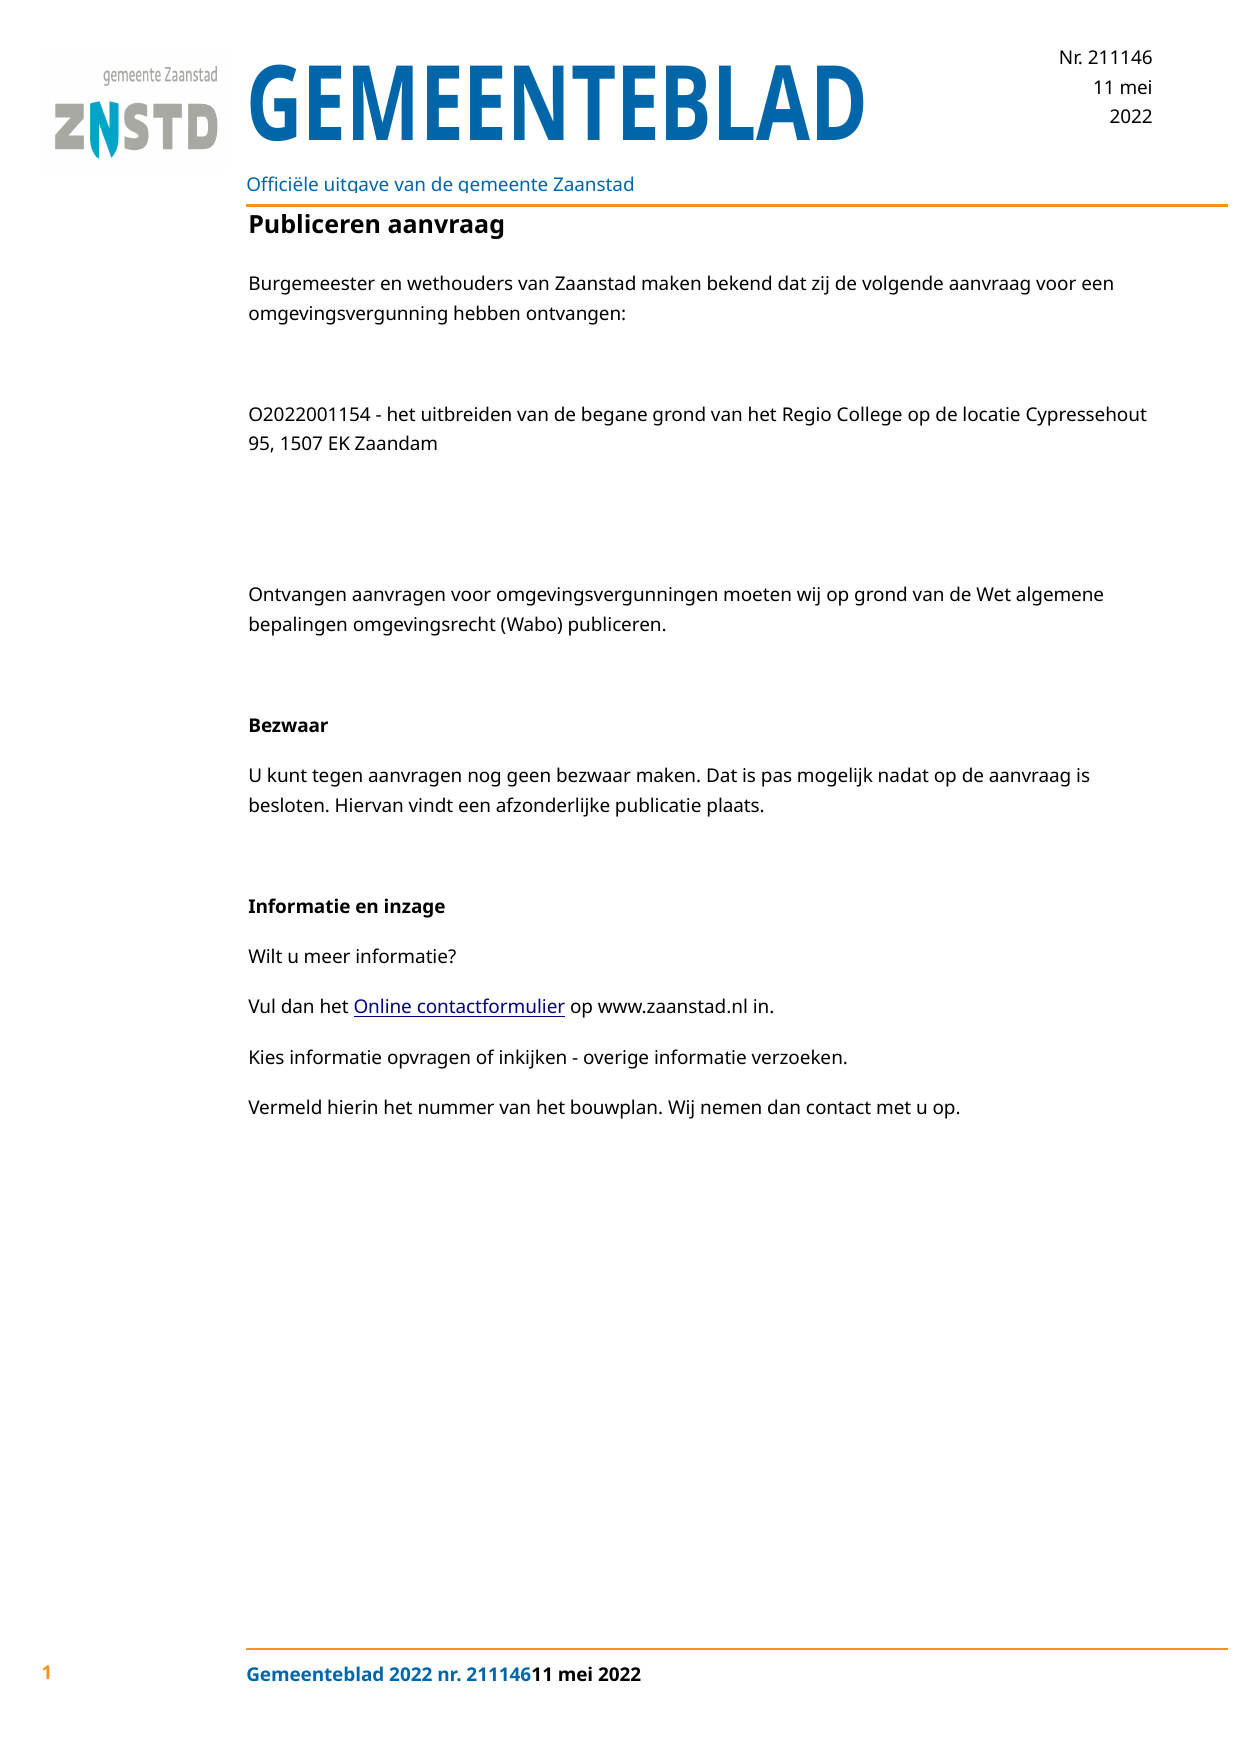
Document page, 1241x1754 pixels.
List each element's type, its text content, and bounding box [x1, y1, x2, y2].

text Vermeld hierin het nummer van het bouwplan. Wij nemen dan contact met u op. [248, 1094, 1152, 1120]
text Wilt u meer informatie? [248, 943, 1152, 969]
text Ontvangen aanvragen voor omgevingsvergunningen moeten wij op grond van de Wet algemene bepalingen omgevingsrecht (Wabo) publiceren. [248, 582, 1152, 637]
text U kunt tegen aanvragen nog geen bezwaar maken. Dat is pas mogelijk nadat op de aanvraag is besloten. Hiervan vindt een afzonderlijke publicatie plaats. [248, 762, 1152, 818]
text Informatie en inzage [248, 893, 1152, 918]
text Vul dan het Online contactformulier op www.zaanstad.nl in. [248, 994, 1152, 1019]
text O2022001154 - het uitbreiden van de begane grond van het Regio College op de locatie Cypressehout 95, 1507 EK Zaandam [248, 401, 1152, 456]
text Publiceren aanvraag [248, 207, 1152, 241]
picture [41, 47, 231, 172]
text Burgemeester en wethouders van Zaanstad maken bekend dat zij de volgende aanvraag voor een omgevingsvergunning hebben ontvangen: [248, 270, 1152, 326]
text Bezwaar [248, 712, 1152, 738]
text Kies informatie opvragen of inkijken - overige informatie verzoeken. [248, 1044, 1152, 1070]
